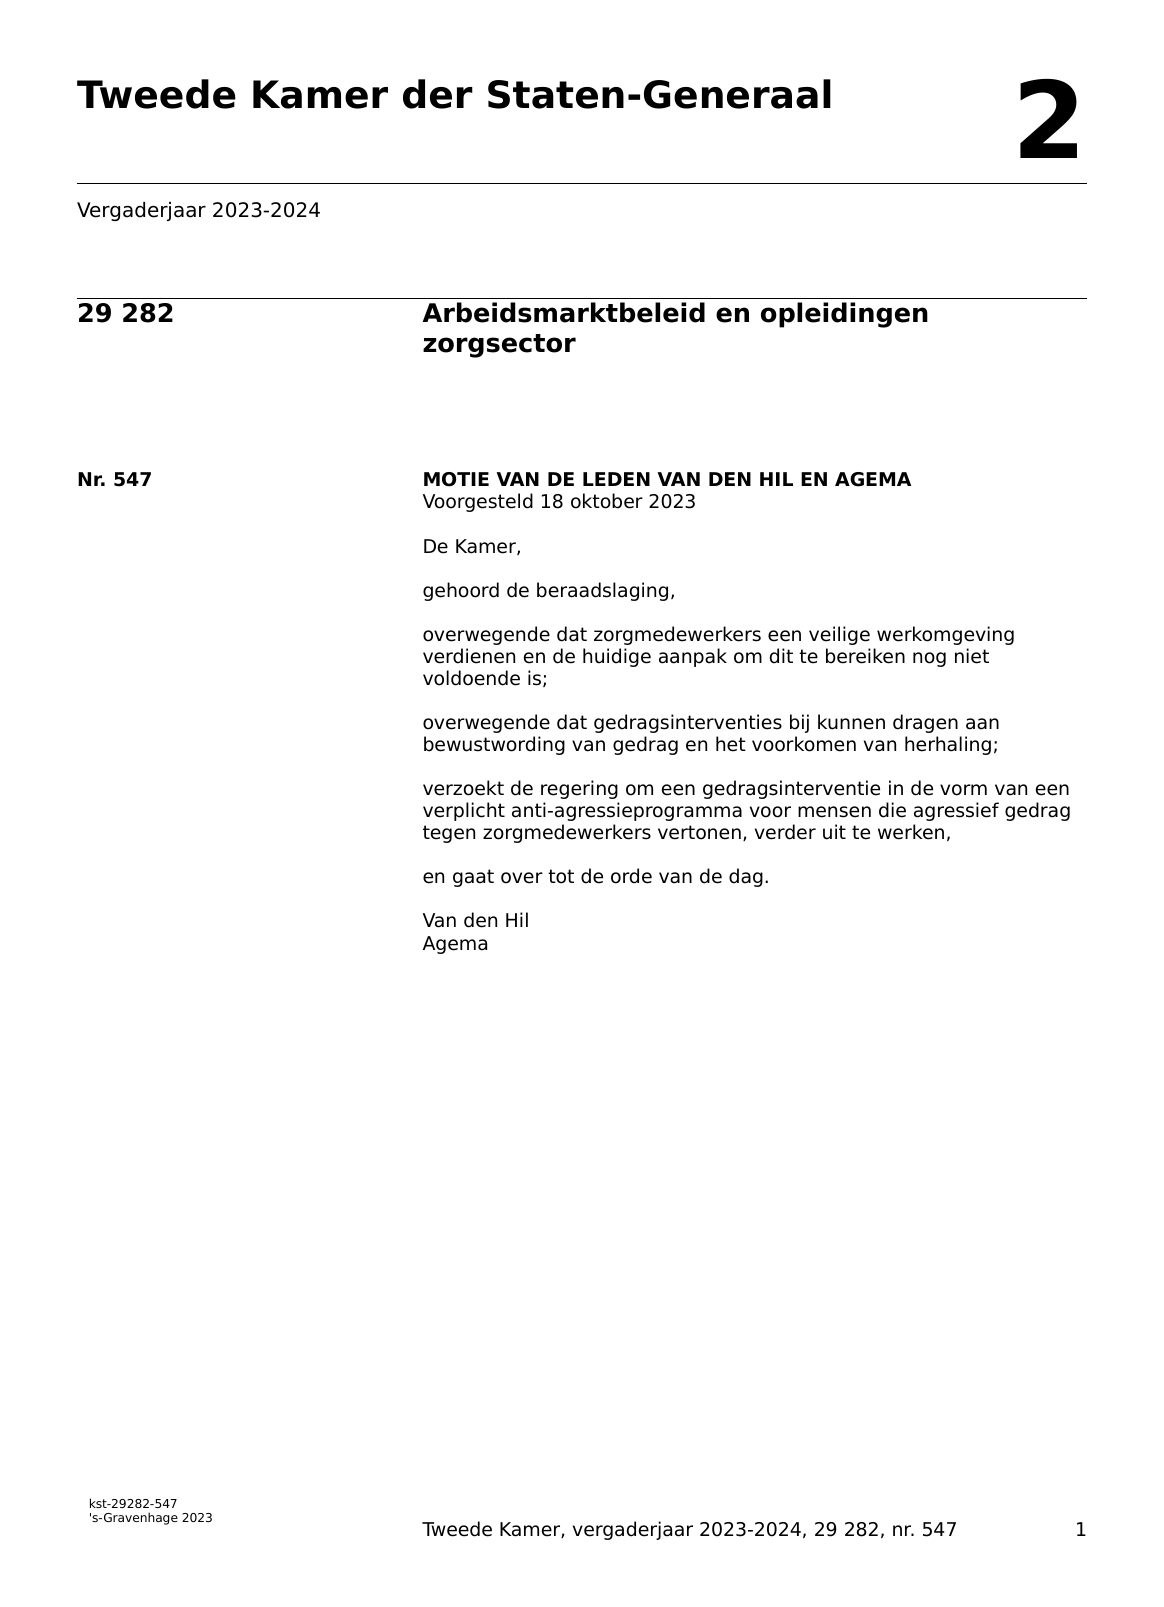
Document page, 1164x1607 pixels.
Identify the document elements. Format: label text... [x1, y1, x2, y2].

table_header Tweede Kamer der Staten-Generaal [77, 59, 886, 183]
text gehoord de beraadslaging, [422, 580, 1087, 602]
text verzoekt de regering om een gedragsinterventie in de vorm van een verplicht anti-agressieprogramma voor mensen die agressief gedrag tegen zorgmedewerkers vertonen, verder uit te werken, [422, 778, 1087, 844]
text overwegende dat gedragsinterventies bij kunnen dragen aan bewustwording van gedrag en het voorkomen van herhaling; [422, 712, 1087, 756]
subtitle Nr. 547 MOTIE VAN DE LEDEN VAN DEN HIL EN AGEMA [77, 469, 1087, 491]
subtitle 29 282 Arbeidsmarktbeleid en opleidingen zorgsector [77, 299, 1087, 358]
text Van den Hil [422, 910, 1087, 932]
text en gaat over tot de orde van de dag. [422, 866, 1087, 888]
text overwegende dat zorgmedewerkers een veilige werkomgeving verdienen en de huidige aanpak om dit te bereiken nog niet voldoende is; [422, 624, 1087, 690]
text kst-29282-547 [88, 1497, 323, 1511]
table_header 2 [886, 59, 1087, 183]
table_cell Vergaderjaar 2023-2024 [77, 184, 1087, 298]
text De Kamer, [422, 536, 1087, 557]
text 's-Gravenhage 2023 [88, 1511, 323, 1525]
text Agema [422, 932, 1087, 954]
text Voorgesteld 18 oktober 2023 [422, 491, 1087, 513]
